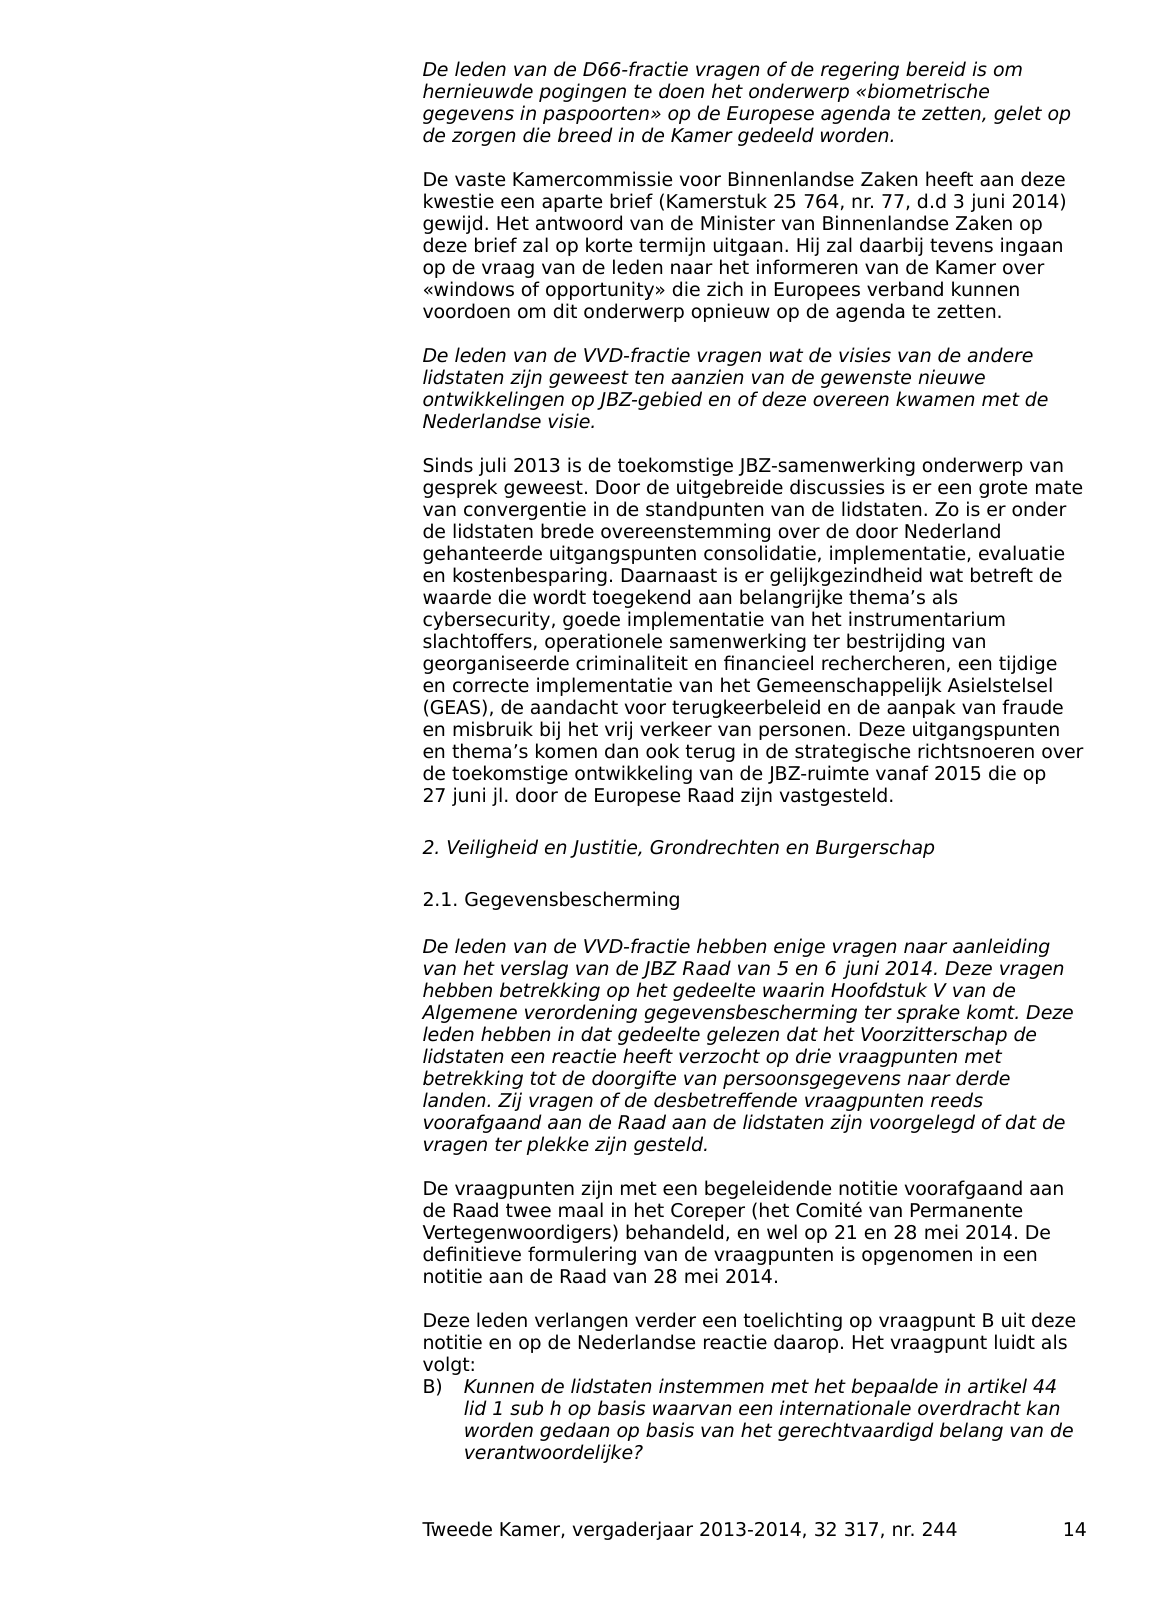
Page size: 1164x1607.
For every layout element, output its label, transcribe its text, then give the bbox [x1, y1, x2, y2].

subtitle 2.1. Gegevensbescherming [422, 889, 1087, 911]
subtitle 2. Veiligheid en Justitie, Grondrechten en Burgerschap [422, 837, 1087, 859]
text De leden van de D66-fractie vragen of de regering bereid is om hernieuwde pogingen te doen het onderwerp «biometrische gegevens in paspoorten» op de Europese agenda te zetten, gelet op de zorgen die breed in de Kamer gedeeld worden. [422, 59, 1087, 147]
text De leden van de VVD-fractie vragen wat de visies van de andere lidstaten zijn geweest ten aanzien van de gewenste nieuwe ontwikkelingen op JBZ-gebied en of deze overeen kwamen met de Nederlandse visie. [422, 345, 1087, 433]
text Deze leden verlangen verder een toelichting op vraagpunt B uit deze notitie en op de Nederlandse reactie daarop. Het vraagpunt luidt als volgt: [422, 1310, 1087, 1376]
text De vaste Kamercommissie voor Binnenlandse Zaken heeft aan deze kwestie een aparte brief (Kamerstuk 25 764, nr. 77, d.d 3 juni 2014) gewijd. Het antwoord van de Minister van Binnenlandse Zaken op deze brief zal op korte termijn uitgaan. Hij zal daarbij tevens ingaan op de vraag van de leden naar het informeren van de Kamer over «windows of opportunity» die zich in Europees verband kunnen voordoen om dit onderwerp opnieuw op de agenda te zetten. [422, 169, 1087, 323]
text De leden van de VVD-fractie hebben enige vragen naar aanleiding van het verslag van de JBZ Raad van 5 en 6 juni 2014. Deze vragen hebben betrekking op het gedeelte waarin Hoofdstuk V van de Algemene verordening gegevensbescherming ter sprake komt. Deze leden hebben in dat gedeelte gelezen dat het Voorzitterschap de lidstaten een reactie heeft verzocht op drie vraagpunten met betrekking tot de doorgifte van persoonsgegevens naar derde landen. Zij vragen of de desbetreffende vraagpunten reeds voorafgaand aan de Raad aan de lidstaten zijn voorgelegd of dat de vragen ter plekke zijn gesteld. [422, 936, 1087, 1156]
text De vraagpunten zijn met een begeleidende notitie voorafgaand aan de Raad twee maal in het Coreper (het Comité van Permanente Vertegenwoordigers) behandeld, en wel op 21 en 28 mei 2014. De definitieve formulering van de vraagpunten is opgenomen in een notitie aan de Raad van 28 mei 2014. [422, 1178, 1087, 1288]
text B) Kunnen de lidstaten instemmen met het bepaalde in artikel 44 lid 1 sub h op basis waarvan een internationale overdracht kan worden gedaan op basis van het gerechtvaardigd belang van de verantwoordelijke? [422, 1376, 1087, 1464]
text Sinds juli 2013 is de toekomstige JBZ-samenwerking onderwerp van gesprek geweest. Door de uitgebreide discussies is er een grote mate van convergentie in de standpunten van de lidstaten. Zo is er onder de lidstaten brede overeenstemming over de door Nederland gehanteerde uitgangspunten consolidatie, implementatie, evaluatie en kostenbesparing. Daarnaast is er gelijkgezindheid wat betreft de waarde die wordt toegekend aan belangrijke thema’s als cybersecurity, goede implementatie van het instrumentarium slachtoffers, operationele samenwerking ter bestrijding van georganiseerde criminaliteit en financieel rechercheren, een tijdige en correcte implementatie van het Gemeenschappelijk Asielstelsel (GEAS), de aandacht voor terugkeerbeleid en de aanpak van fraude en misbruik bij het vrij verkeer van personen. Deze uitgangspunten en thema’s komen dan ook terug in de strategische richtsnoeren over de toekomstige ontwikkeling van de JBZ-ruimte vanaf 2015 die op 27 juni jl. door de Europese Raad zijn vastgesteld. [422, 455, 1087, 807]
